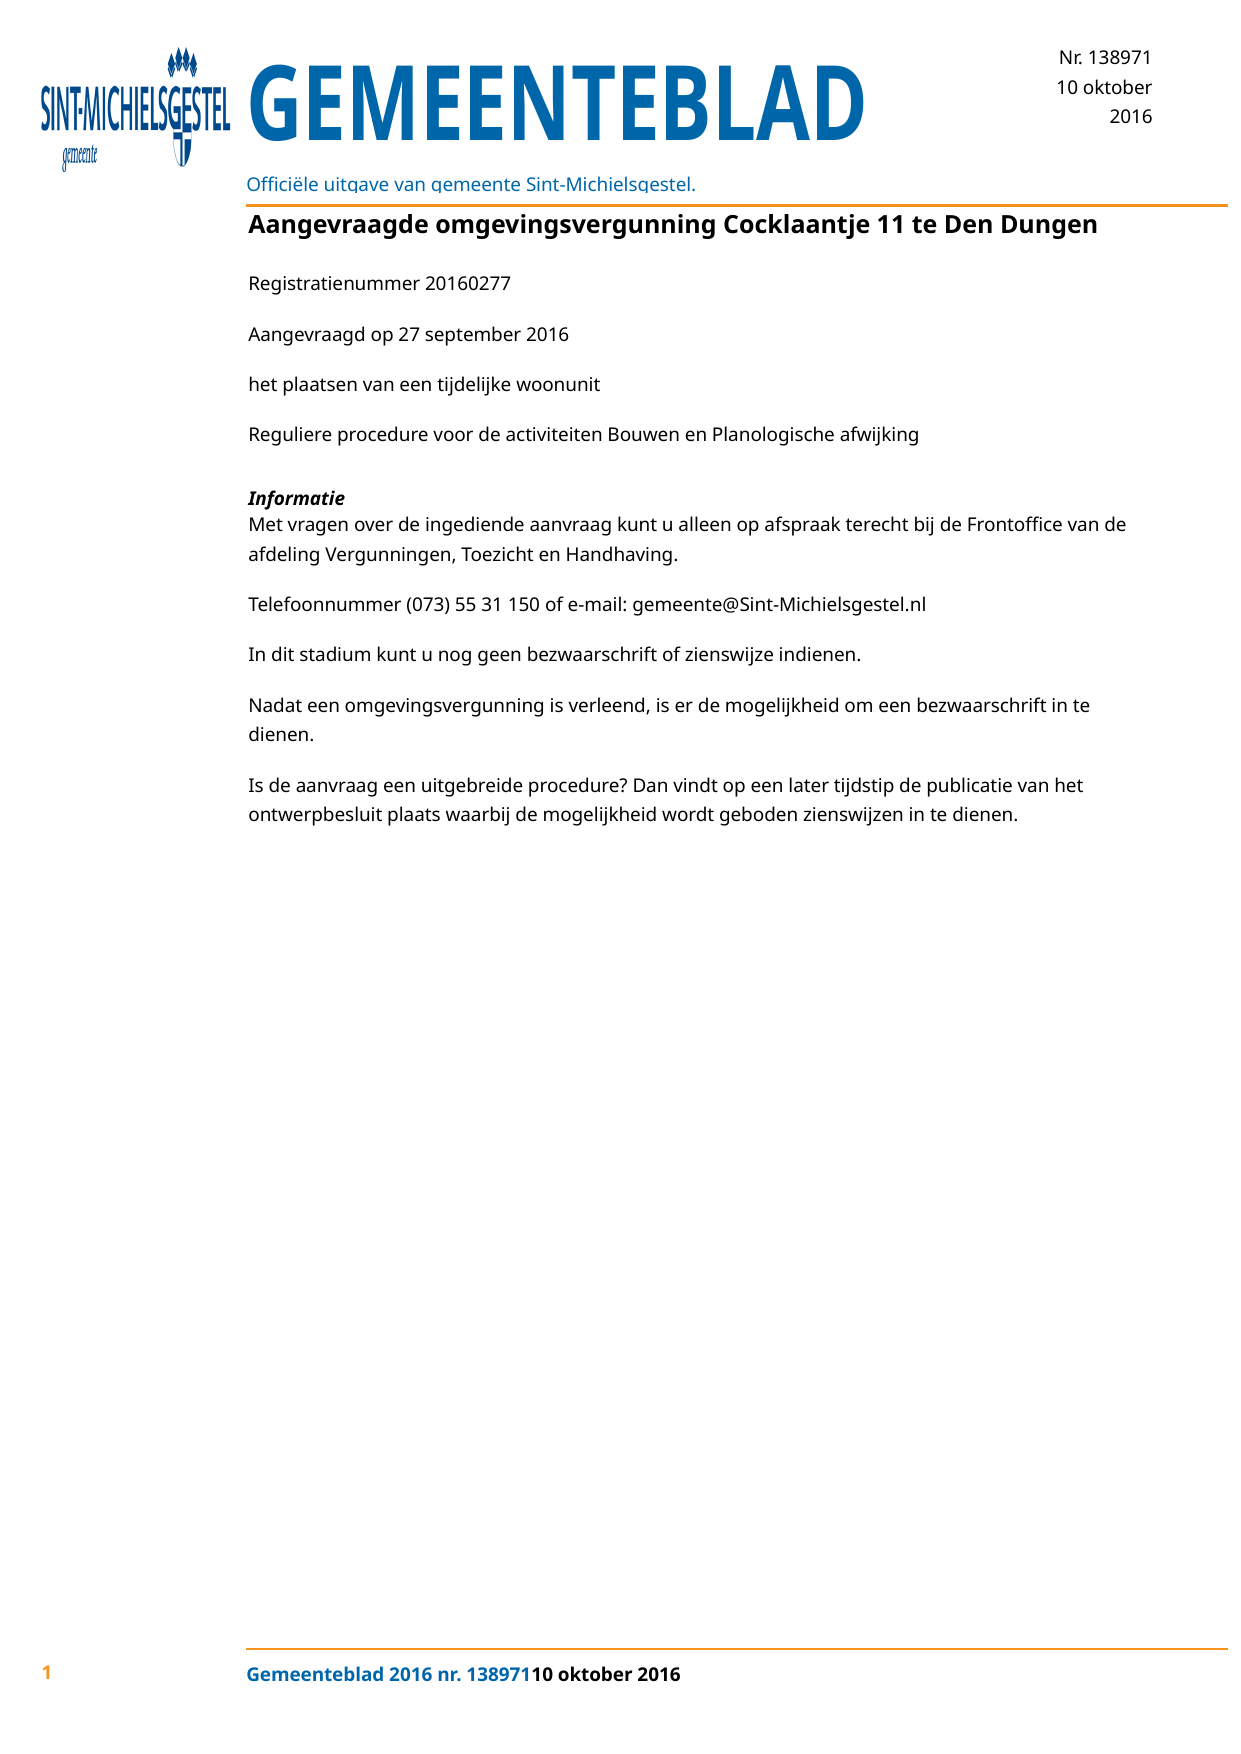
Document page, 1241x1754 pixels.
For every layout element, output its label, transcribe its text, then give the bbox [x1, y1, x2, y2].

text Reguliere procedure voor de activiteiten Bouwen en Planologische afwijking [248, 422, 1152, 447]
text Aangevraagde omgevingsvergunning Cocklaantje 11 te Den Dungen [248, 207, 1152, 241]
text Informatie [248, 486, 1152, 511]
text Aangevraagd op 27 september 2016 [248, 321, 1152, 346]
text Met vragen over de ingediende aanvraag kunt u alleen op afspraak terecht bij de Frontoffice van de afdeling Vergunningen, Toezicht en Handhaving. [248, 511, 1152, 567]
text In dit stadium kunt u nog geen bezwaarschrift of zienswijze indienen. [248, 642, 1152, 667]
text Is de aanvraag een uitgebreide procedure? Dan vindt op een later tijdstip de publicatie van het ontwerpbesluit plaats waarbij de mogelijkheid wordt geboden zienswijzen in te dienen. [248, 772, 1152, 827]
text Nadat een omgevingsvergunning is verleend, is er de mogelijkheid om een bezwaarschrift in te dienen. [248, 692, 1152, 747]
text Registratienummer 20160277 [248, 270, 1152, 296]
text Telefoonnummer (073) 55 31 150 of e-mail: gemeente@Sint-Michielsgestel.nl [248, 591, 1152, 617]
picture [41, 47, 231, 172]
text het plaatsen van een tijdelijke woonunit [248, 371, 1152, 397]
